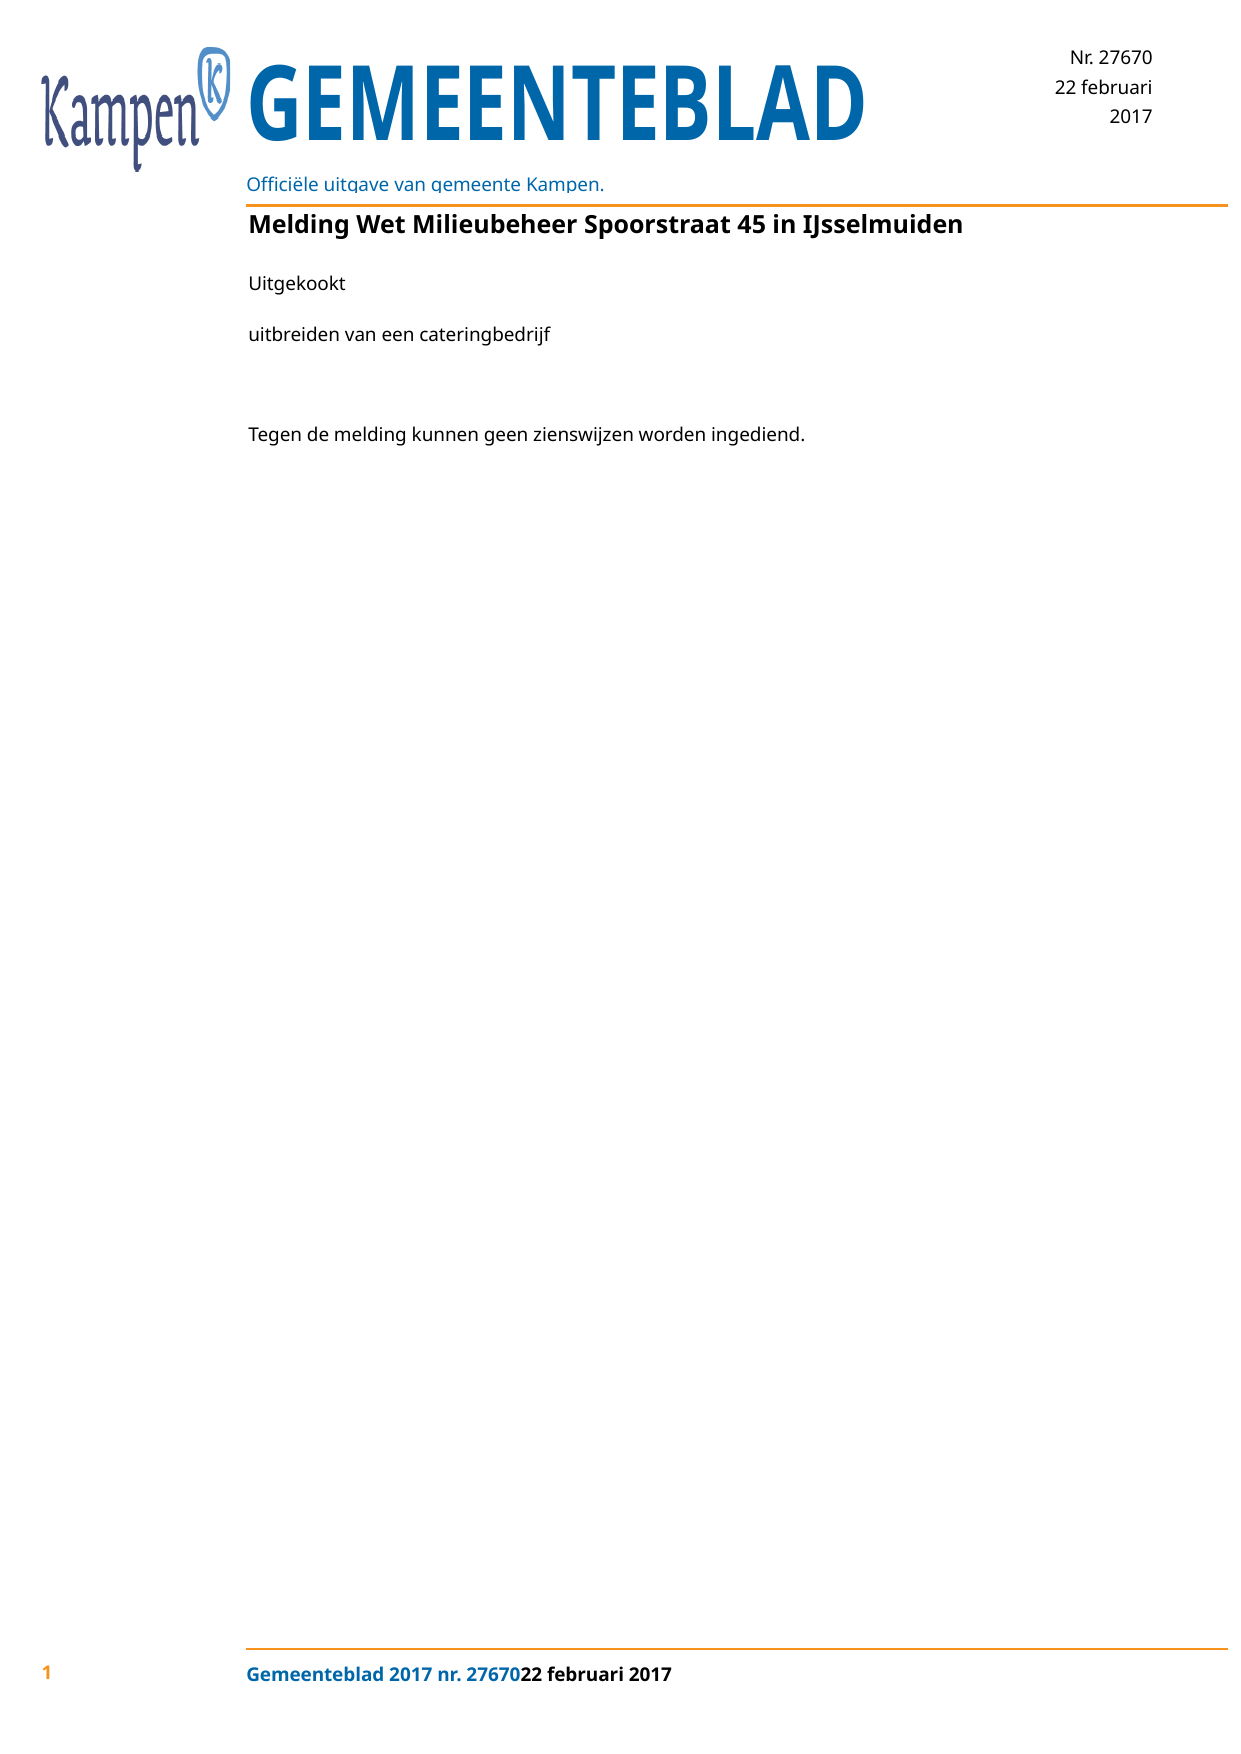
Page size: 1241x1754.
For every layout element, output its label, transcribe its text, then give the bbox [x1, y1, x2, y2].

text uitbreiden van een cateringbedrijf [248, 321, 1152, 346]
text Melding Wet Milieubeheer Spoorstraat 45 in IJsselmuiden [248, 207, 1152, 241]
text Uitgekookt [248, 270, 1152, 296]
text Tegen de melding kunnen geen zienswijzen worden ingediend. [248, 422, 1152, 447]
picture [41, 47, 231, 172]
